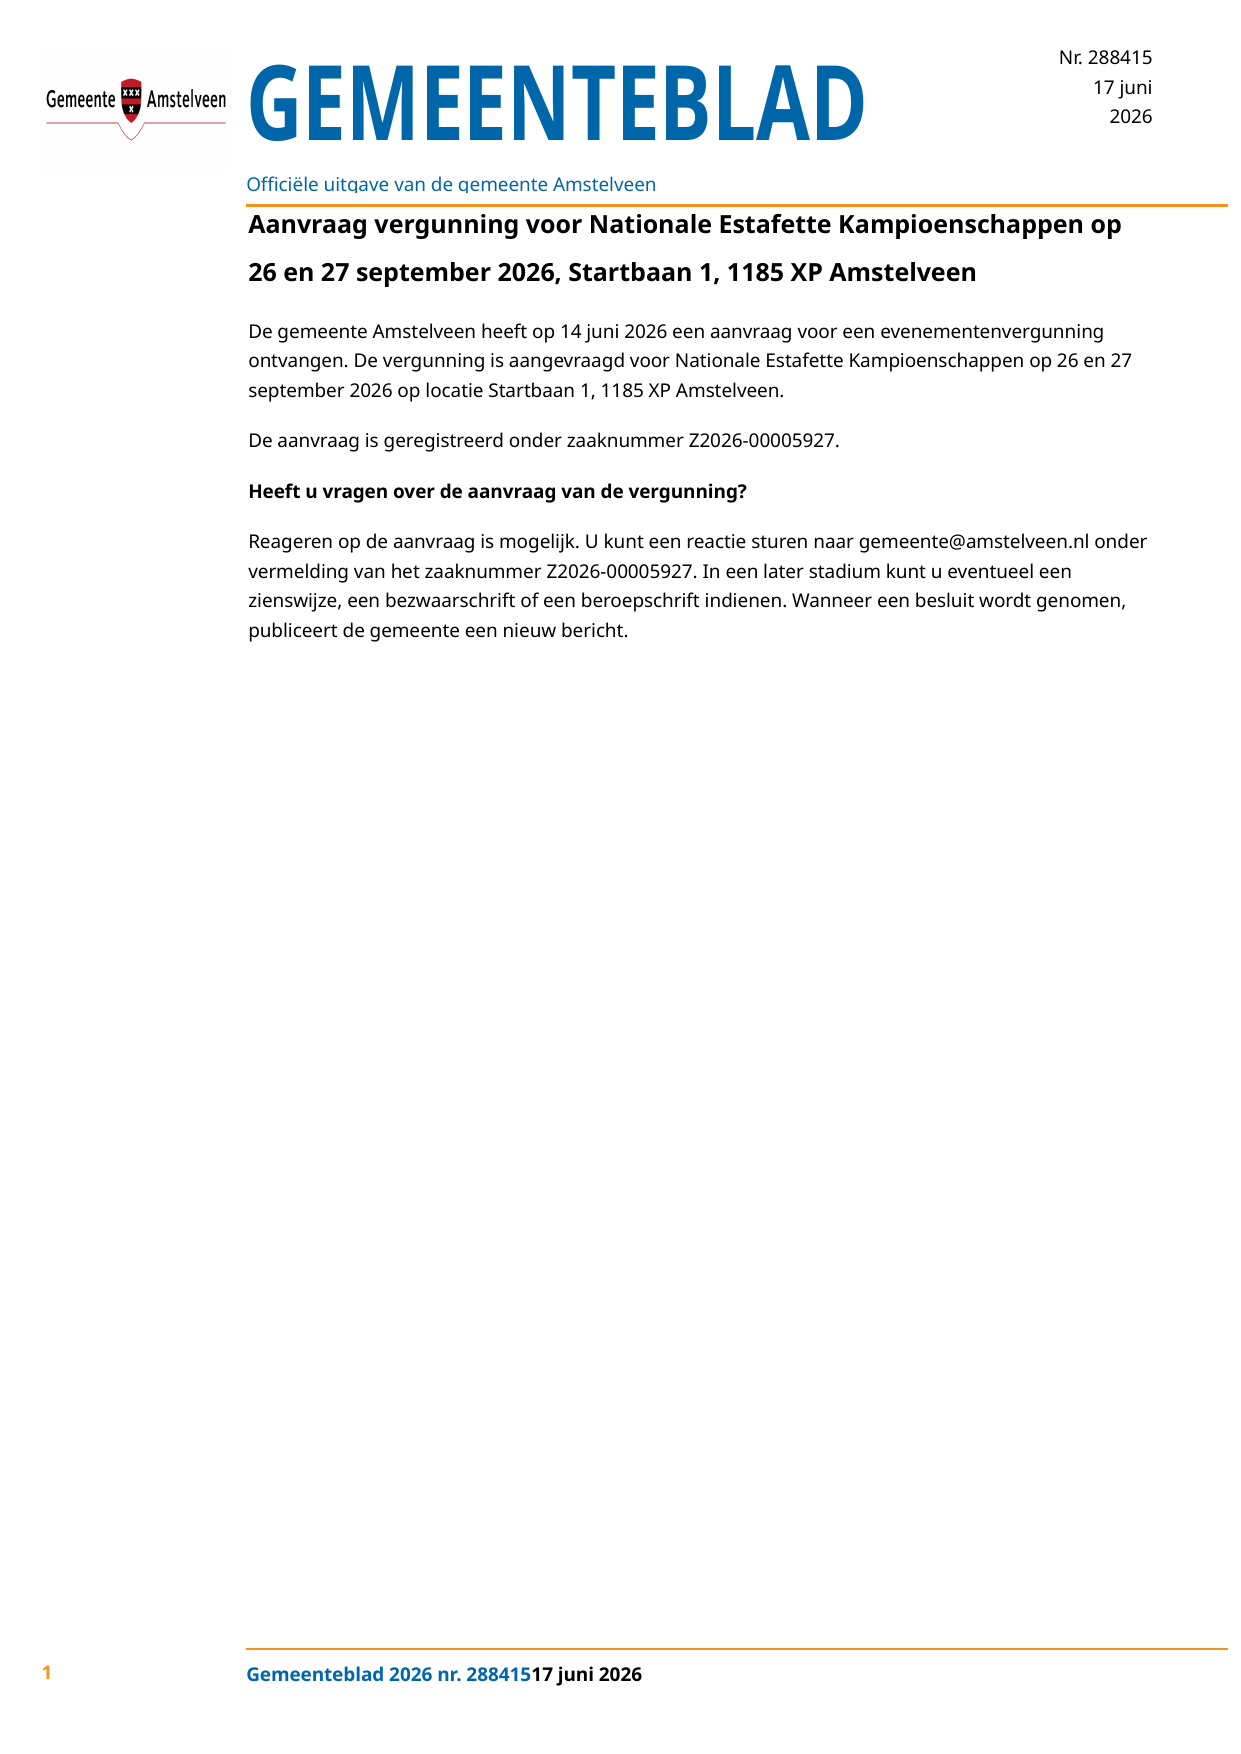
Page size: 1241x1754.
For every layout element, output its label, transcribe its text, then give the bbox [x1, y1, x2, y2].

text De gemeente Amstelveen heeft op 14 juni 2026 een aanvraag voor een evenementenvergunning ontvangen. De vergunning is aangevraagd voor Nationale Estafette Kampioenschappen op 26 en 27 september 2026 op locatie Startbaan 1, 1185 XP Amstelveen. [248, 318, 1152, 403]
text Heeft u vragen over de aanvraag van de vergunning? [248, 478, 1152, 504]
text De aanvraag is geregistreerd onder zaaknummer Z2026-00005927. [248, 427, 1152, 453]
picture [41, 47, 231, 172]
text Aanvraag vergunning voor Nationale Estafette Kampioenschappen op 26 en 27 september 2026, Startbaan 1, 1185 XP Amstelveen [248, 207, 1152, 288]
text Reageren op de aanvraag is mogelijk. U kunt een reactie sturen naar gemeente@amstelveen.nl onder vermelding van het zaaknummer Z2026-00005927. In een later stadium kunt u eventueel een zienswijze, een bezwaarschrift of een beroepschrift indienen. Wanneer een besluit wordt genomen, publiceert de gemeente een nieuw bericht. [248, 528, 1152, 643]
